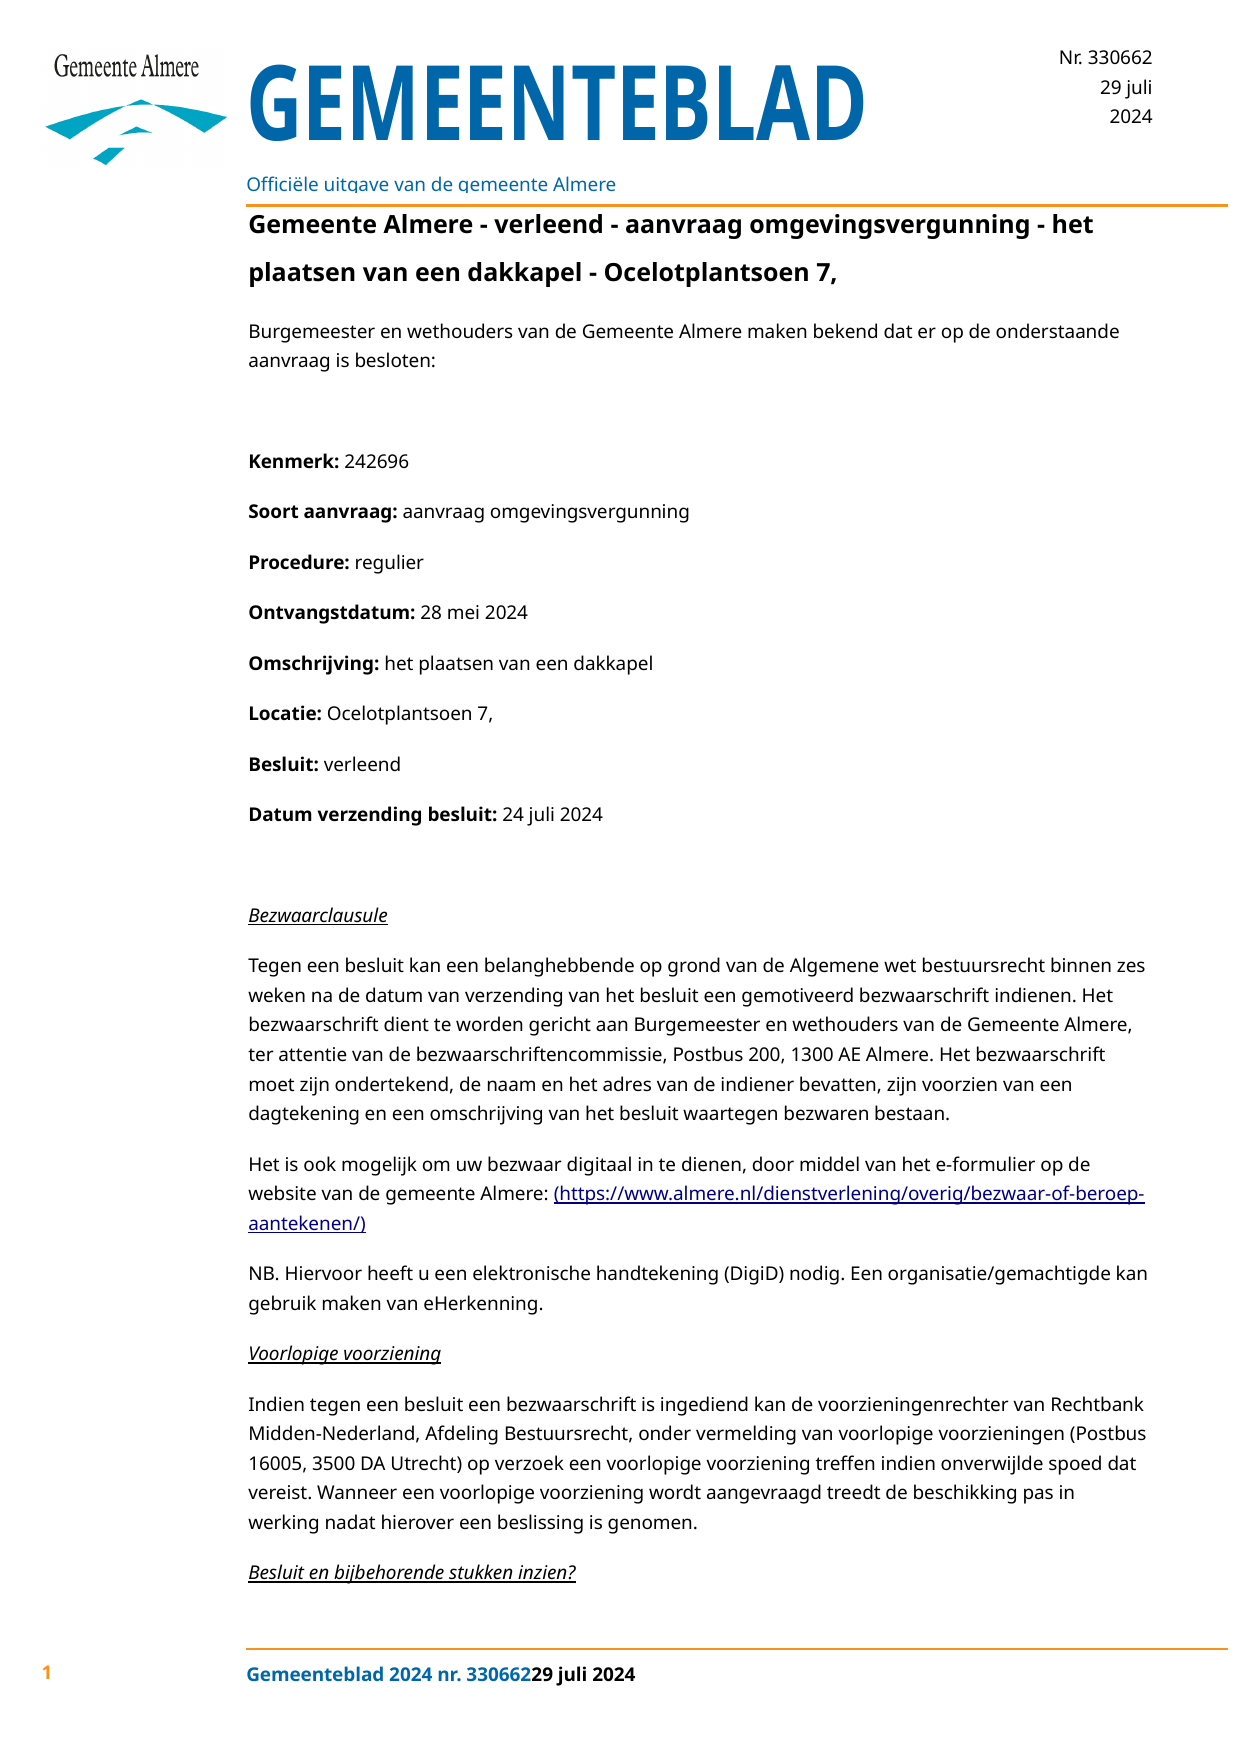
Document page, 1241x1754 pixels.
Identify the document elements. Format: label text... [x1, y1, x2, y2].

text Procedure: regulier [248, 549, 1152, 575]
text Bezwaarclausule [248, 902, 1152, 928]
text Burgemeester en wethouders van de Gemeente Almere maken bekend dat er op de onderstaande aanvraag is besloten: [248, 318, 1152, 373]
text Indien tegen een besluit een bezwaarschrift is ingediend kan de voorzieningenrechter van Rechtbank Midden-Nederland, Afdeling Bestuursrecht, onder vermelding van voorlopige voorzieningen (Postbus 16005, 3500 DA Utrecht) op verzoek een voorlopige voorziening treffen indien onverwijlde spoed dat vereist. Wanneer een voorlopige voorziening wordt aangevraagd treedt de beschikking pas in werking nadat hierover een beslissing is genomen. [248, 1391, 1152, 1535]
text Voorlopige voorziening [248, 1340, 1152, 1366]
text Besluit: verleend [248, 751, 1152, 777]
text Kenmerk: 242696 [248, 448, 1152, 474]
text Datum verzending besluit: 24 juli 2024 [248, 801, 1152, 827]
text Soort aanvraag: aanvraag omgevingsvergunning [248, 499, 1152, 524]
picture [41, 47, 231, 172]
text Locatie: Ocelotplantsoen 7, [248, 700, 1152, 726]
text Besluit en bijbehorende stukken inzien? [248, 1559, 1152, 1585]
text Het is ook mogelijk om uw bezwaar digitaal in te dienen, door middel van het e-formulier op de website van de gemeente Almere: (https://www.almere.nl/dienstverlening/overig/bezwaar-of-beroep-aantekenen/) [248, 1151, 1152, 1236]
text Tegen een besluit kan een belanghebbende op grond van de Algemene wet bestuursrecht binnen zes weken na de datum van verzending van het besluit een gemotiveerd bezwaarschrift indienen. Het bezwaarschrift dient te worden gericht aan Burgemeester en wethouders van de Gemeente Almere, ter attentie van de bezwaarschriftencommissie, Postbus 200, 1300 AE Almere. Het bezwaarschrift moet zijn ondertekend, de naam en het adres van de indiener bevatten, zijn voorzien van een dagtekening en een omschrijving van het besluit waartegen bezwaren bestaan. [248, 952, 1152, 1126]
text NB. Hiervoor heeft u een elektronische handtekening (DigiD) nodig. Een organisatie/gemachtigde kan gebruik maken van eHerkenning. [248, 1260, 1152, 1316]
text Gemeente Almere - verleend - aanvraag omgevingsvergunning - het plaatsen van een dakkapel - Ocelotplantsoen 7, [248, 207, 1152, 288]
text Omschrijving: het plaatsen van een dakkapel [248, 650, 1152, 676]
text Ontvangstdatum: 28 mei 2024 [248, 599, 1152, 625]
